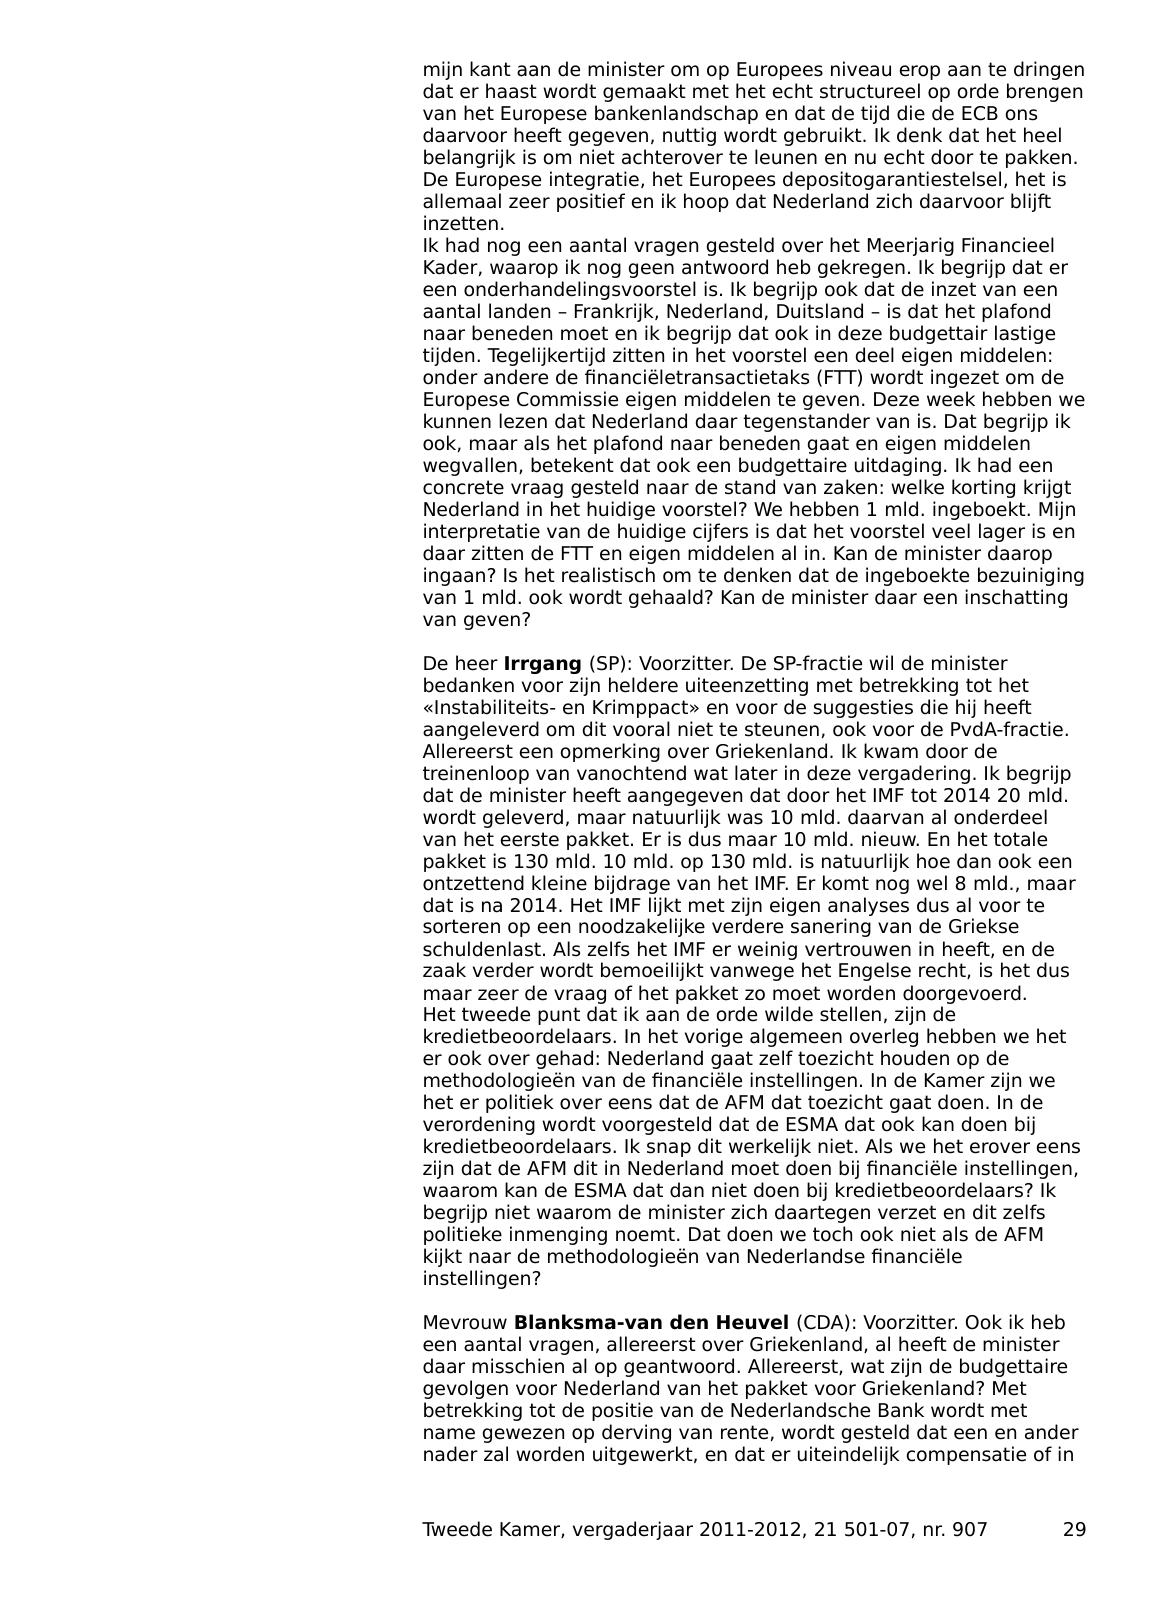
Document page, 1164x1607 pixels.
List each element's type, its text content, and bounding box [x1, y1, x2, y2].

text mijn kant aan de minister om op Europees niveau erop aan te dringen dat er haast wordt gemaakt met het echt structureel op orde brengen van het Europese bankenlandschap en dat de tijd die de ECB ons daarvoor heeft gegeven, nuttig wordt gebruikt. Ik denk dat het heel belangrijk is om niet achterover te leunen en nu echt door te pakken. De Europese integratie, het Europees depositogarantiestelsel, het is allemaal zeer positief en ik hoop dat Nederland zich daarvoor blijft inzetten. [422, 59, 1087, 235]
text Allereerst een opmerking over Griekenland. Ik kwam door de treinenloop van vanochtend wat later in deze vergadering. Ik begrijp dat de minister heeft aangegeven dat door het IMF tot 2014 20 mld. wordt geleverd, maar natuurlijk was 10 mld. daarvan al onderdeel van het eerste pakket. Er is dus maar 10 mld. nieuw. En het totale pakket is 130 mld. 10 mld. op 130 mld. is natuurlijk hoe dan ook een ontzettend kleine bijdrage van het IMF. Er komt nog wel 8 mld., maar dat is na 2014. Het IMF lijkt met zijn eigen analyses dus al voor te sorteren op een noodzakelijke verdere sanering van de Griekse schuldenlast. Als zelfs het IMF er weinig vertrouwen in heeft, en de zaak verder wordt bemoeilijkt vanwege het Engelse recht, is het dus maar zeer de vraag of het pakket zo moet worden doorgevoerd. [422, 741, 1087, 1004]
text De heer Irrgang (SP): Voorzitter. De SP-fractie wil de minister bedanken voor zijn heldere uiteenzetting met betrekking tot het «Instabiliteits- en Krimppact» en voor de suggesties die hij heeft aangeleverd om dit vooral niet te steunen, ook voor de PvdA-fractie. [422, 653, 1087, 741]
text Mevrouw Blanksma-van den Heuvel (CDA): Voorzitter. Ook ik heb een aantal vragen, allereerst over Griekenland, al heeft de minister daar misschien al op geantwoord. Allereerst, wat zijn de budgettaire gevolgen voor Nederland van het pakket voor Griekenland? Met betrekking tot de positie van de Nederlandsche Bank wordt met name gewezen op derving van rente, wordt gesteld dat een en ander nader zal worden uitgewerkt, en dat er uiteindelijk compensatie of in [422, 1312, 1087, 1466]
text Ik had nog een aantal vragen gesteld over het Meerjarig Financieel Kader, waarop ik nog geen antwoord heb gekregen. Ik begrijp dat er een onderhandelingsvoorstel is. Ik begrijp ook dat de inzet van een aantal landen – Frankrijk, Nederland, Duitsland – is dat het plafond naar beneden moet en ik begrijp dat ook in deze budgettair lastige tijden. Tegelijkertijd zitten in het voorstel een deel eigen middelen: onder andere de financiëletransactietaks (FTT) wordt ingezet om de Europese Commissie eigen middelen te geven. Deze week hebben we kunnen lezen dat Nederland daar tegenstander van is. Dat begrijp ik ook, maar als het plafond naar beneden gaat en eigen middelen wegvallen, betekent dat ook een budgettaire uitdaging. Ik had een concrete vraag gesteld naar de stand van zaken: welke korting krijgt Nederland in het huidige voorstel? We hebben 1 mld. ingeboekt. Mijn interpretatie van de huidige cijfers is dat het voorstel veel lager is en daar zitten de FTT en eigen middelen al in. Kan de minister daarop ingaan? Is het realistisch om te denken dat de ingeboekte bezuiniging van 1 mld. ook wordt gehaald? Kan de minister daar een inschatting van geven? [422, 235, 1087, 631]
text Het tweede punt dat ik aan de orde wilde stellen, zijn de kredietbeoordelaars. In het vorige algemeen overleg hebben we het er ook over gehad: Nederland gaat zelf toezicht houden op de methodologieën van de financiële instellingen. In de Kamer zijn we het er politiek over eens dat de AFM dat toezicht gaat doen. In de verordening wordt voorgesteld dat de ESMA dat ook kan doen bij kredietbeoordelaars. Ik snap dit werkelijk niet. Als we het erover eens zijn dat de AFM dit in Nederland moet doen bij financiële instellingen, waarom kan de ESMA dat dan niet doen bij kredietbeoordelaars? Ik begrijp niet waarom de minister zich daartegen verzet en dit zelfs politieke inmenging noemt. Dat doen we toch ook niet als de AFM kijkt naar de methodologieën van Nederlandse financiële instellingen? [422, 1004, 1087, 1290]
